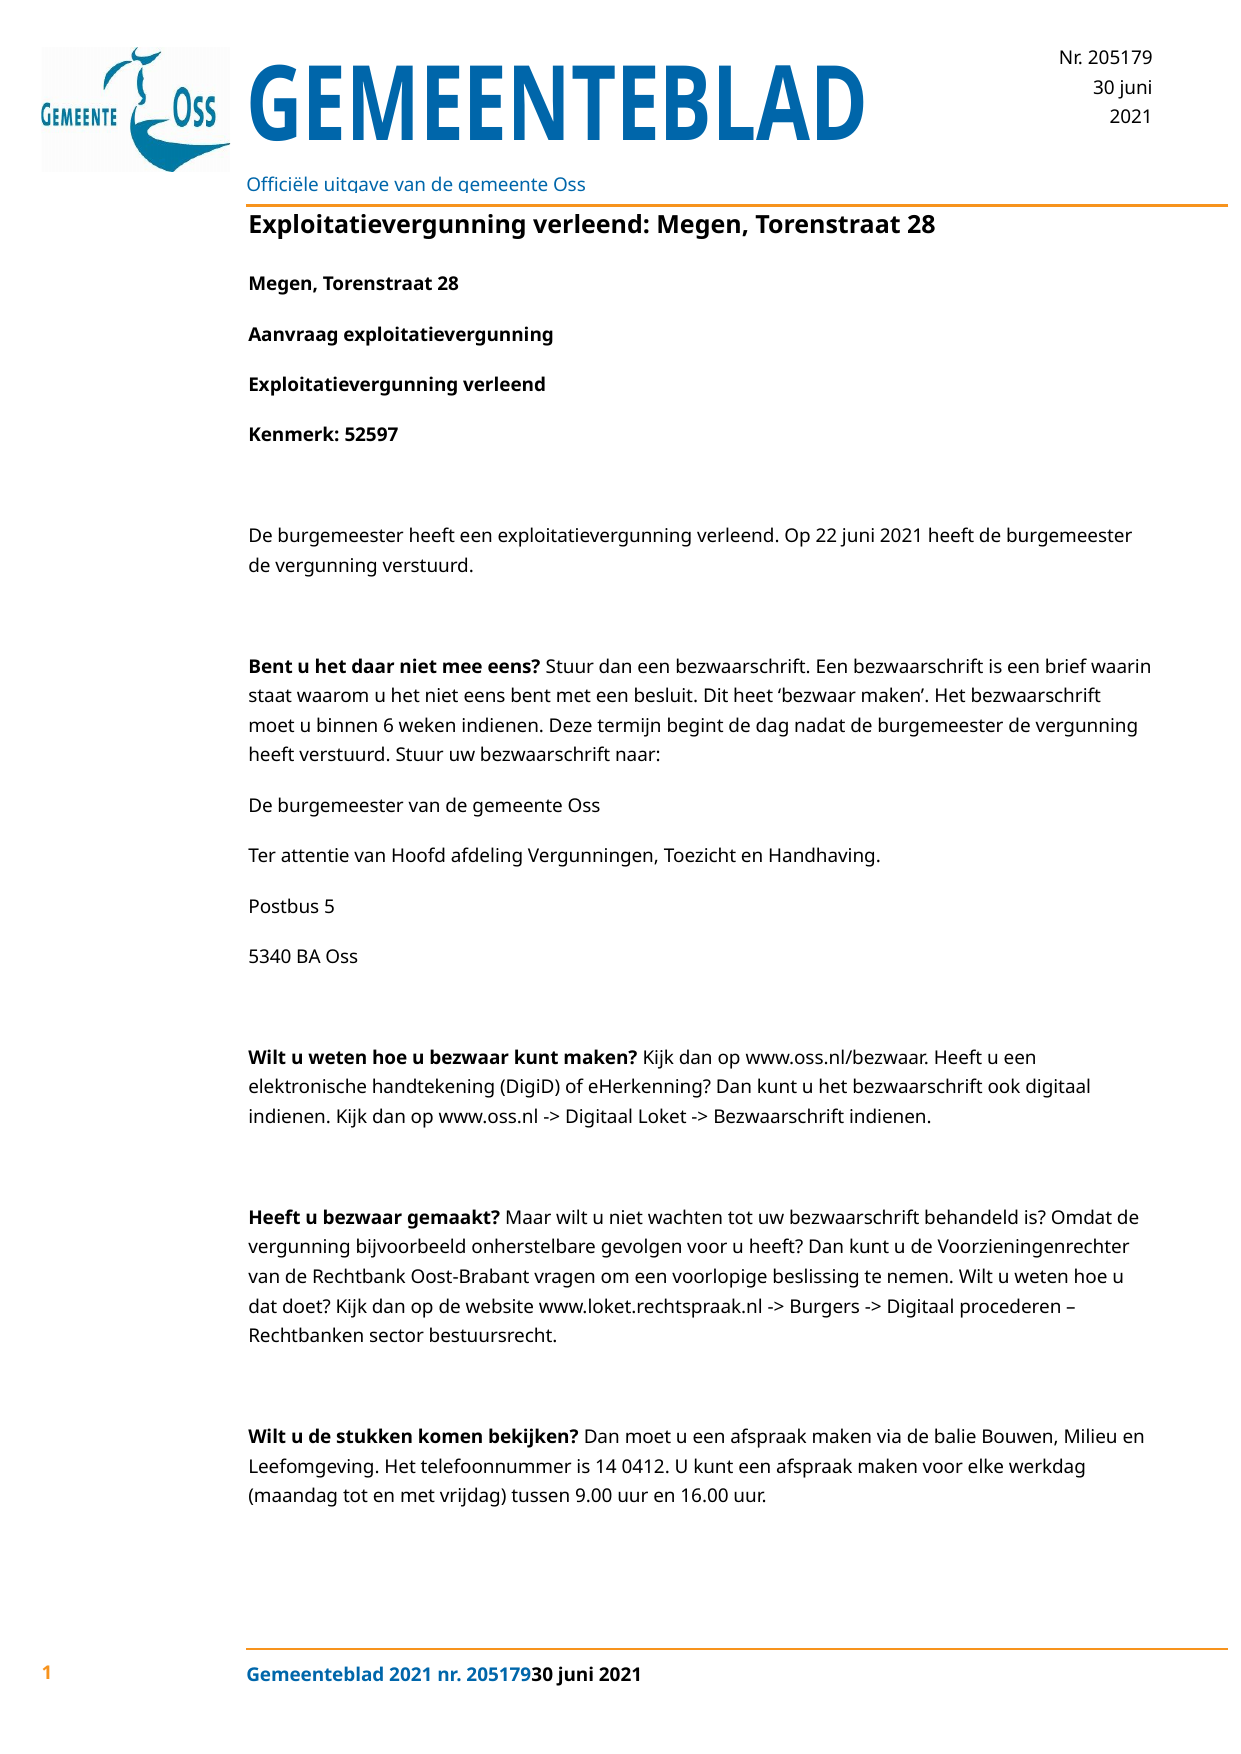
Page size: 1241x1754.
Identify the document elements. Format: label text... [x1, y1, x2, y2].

text Bent u het daar niet mee eens? Stuur dan een bezwaarschrift. Een bezwaarschrift is een brief waarin staat waarom u het niet eens bent met een besluit. Dit heet ‘bezwaar maken’. Het bezwaarschrift moet u binnen 6 weken indienen. Deze termijn begint de dag nadat de burgemeester de vergunning heeft verstuurd. Stuur uw bezwaarschrift naar: [248, 653, 1152, 767]
text Wilt u de stukken komen bekijken? Dan moet u een afspraak maken via de balie Bouwen, Milieu en Leefomgeving. Het telefoonnummer is 14 0412. U kunt een afspraak maken voor elke werkdag (maandag tot en met vrijdag) tussen 9.00 uur en 16.00 uur. [248, 1423, 1152, 1508]
text Postbus 5 [248, 893, 1152, 918]
text 5340 BA Oss [248, 943, 1152, 969]
text Exploitatievergunning verleend: Megen, Torenstraat 28 [248, 207, 1152, 241]
text Heeft u bezwaar gemaakt? Maar wilt u niet wachten tot uw bezwaarschrift behandeld is? Omdat de vergunning bijvoorbeeld onherstelbare gevolgen voor u heeft? Dan kunt u de Voorzieningenrechter van de Rechtbank Oost-Brabant vragen om een voorlopige beslissing te nemen. Wilt u weten hoe u dat doet? Kijk dan op de website www.loket.rechtspraak.nl -> Burgers -> Digitaal procederen – Rechtbanken sector bestuursrecht. [248, 1204, 1152, 1348]
text Aanvraag exploitatievergunning [248, 321, 1152, 346]
text Kenmerk: 52597 [248, 422, 1152, 447]
text De burgemeester heeft een exploitatievergunning verleend. Op 22 juni 2021 heeft de burgemeester de vergunning verstuurd. [248, 522, 1152, 578]
text Ter attentie van Hoofd afdeling Vergunningen, Toezicht en Handhaving. [248, 842, 1152, 868]
text Megen, Torenstraat 28 [248, 270, 1152, 296]
picture [41, 47, 231, 172]
text Exploitatievergunning verleend [248, 371, 1152, 397]
text De burgemeester van de gemeente Oss [248, 792, 1152, 818]
text Wilt u weten hoe u bezwaar kunt maken? Kijk dan op www.oss.nl/bezwaar. Heeft u een elektronische handtekening (DigiD) of eHerkenning? Dan kunt u het bezwaarschrift ook digitaal indienen. Kijk dan op www.oss.nl -> Digitaal Loket -> Bezwaarschrift indienen. [248, 1044, 1152, 1129]
